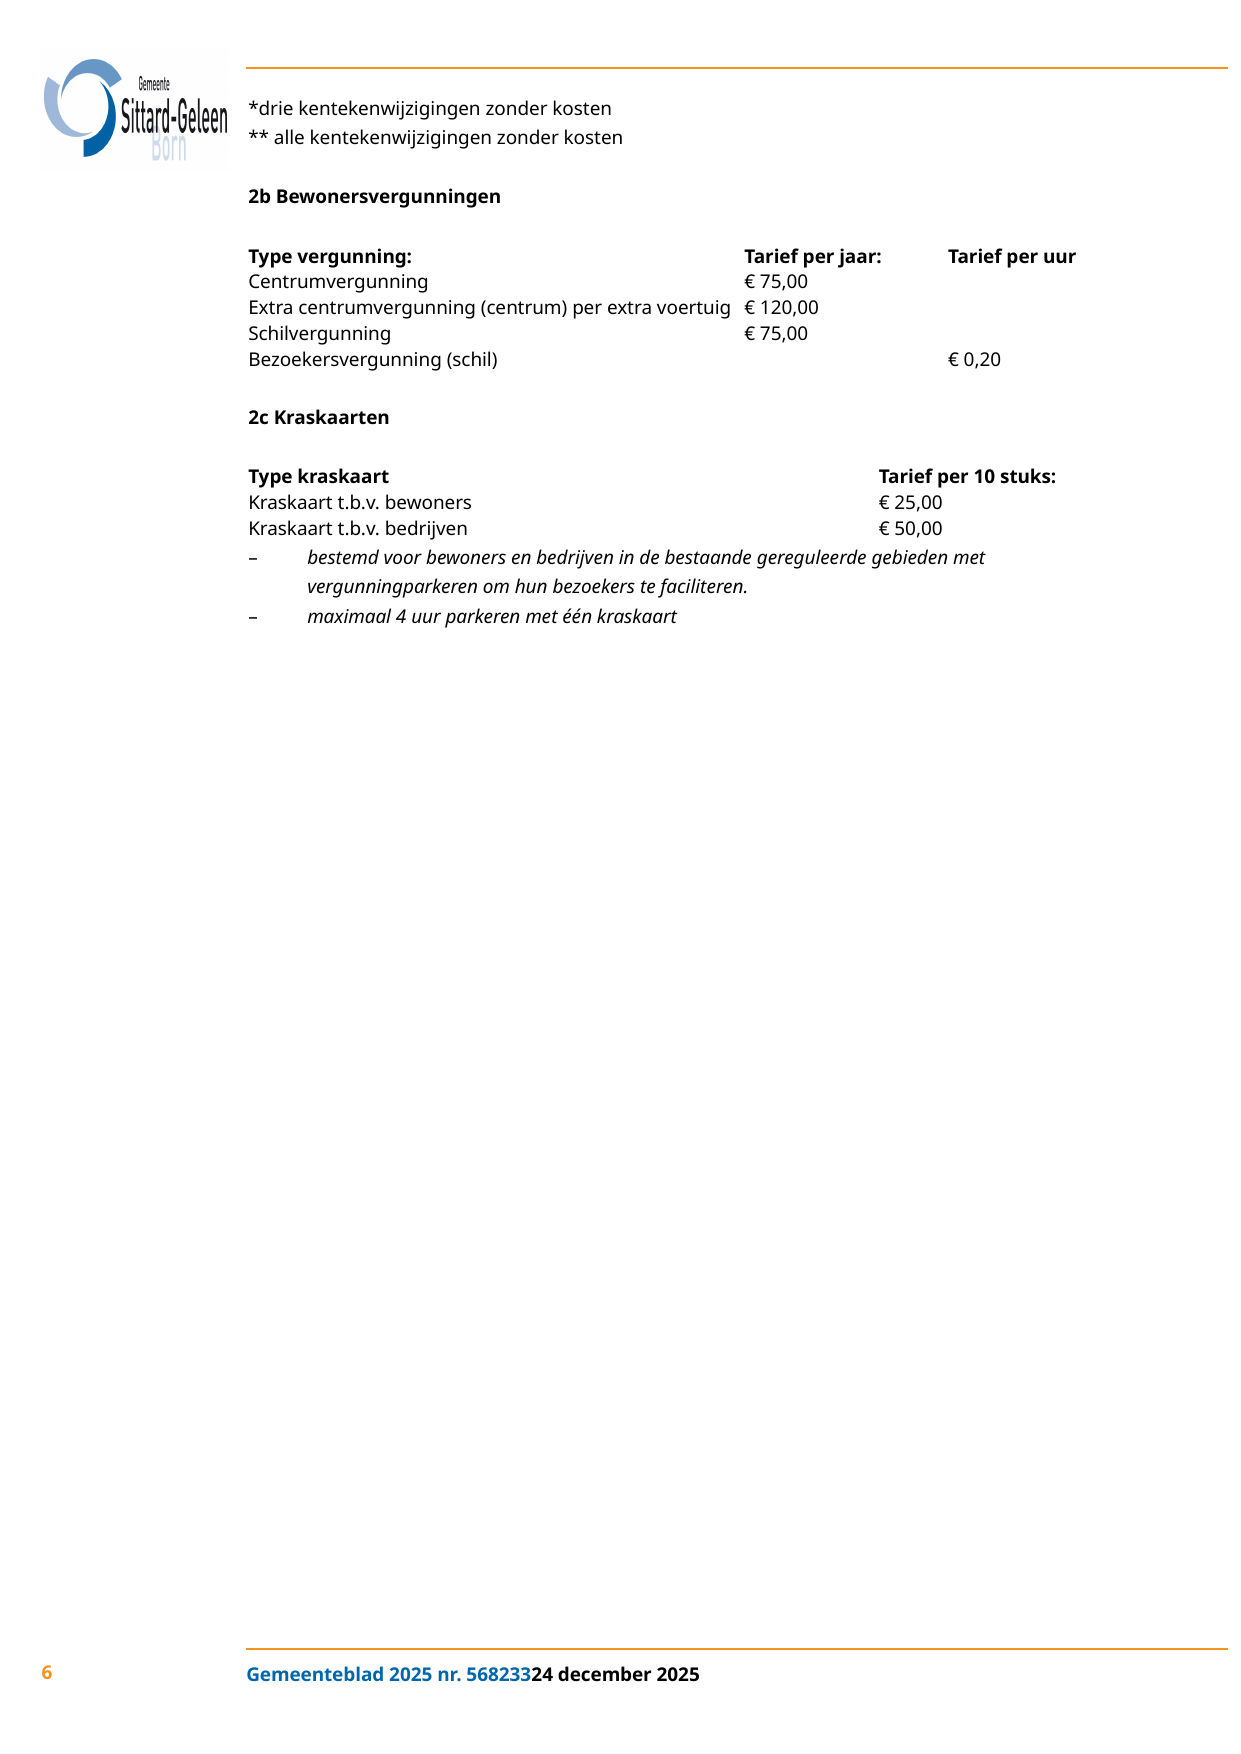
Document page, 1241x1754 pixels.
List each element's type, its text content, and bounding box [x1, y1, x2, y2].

list maximaal 4 uur parkeren met één kraskaart [248, 603, 1152, 629]
table_cell € 0,20 [948, 346, 1152, 371]
table_cell € 50,00 [879, 515, 1152, 541]
table_cell Centrumvergunning [248, 269, 744, 294]
table_cell [744, 346, 948, 371]
table_cell € 75,00 [744, 269, 948, 294]
text 2b Bewonersvergunningen [248, 183, 1152, 209]
table_header Tarief per jaar: [744, 243, 948, 268]
table_header Tarief per uur [948, 243, 1152, 268]
table_cell Kraskaart t.b.v. bewoners [248, 489, 878, 515]
table_header Type vergunning: [248, 243, 744, 268]
table_cell € 25,00 [879, 489, 1152, 515]
table_cell [948, 269, 1152, 294]
table_header Type kraskaart [248, 464, 878, 489]
table_cell Extra centrumvergunning (centrum) per extra voertuig [248, 294, 744, 320]
list bestemd voor bewoners en bedrijven in de bestaande gereguleerde gebieden met vergunningparkeren om hun bezoekers te faciliteren. [248, 544, 1152, 599]
table_cell € 120,00 [744, 294, 948, 320]
table_cell € 75,00 [744, 320, 948, 346]
picture [41, 47, 231, 172]
table_cell Kraskaart t.b.v. bedrijven [248, 515, 878, 541]
table_cell [948, 320, 1152, 346]
text 2c Kraskaarten [248, 404, 1152, 430]
table_cell [948, 294, 1152, 320]
table_cell Schilvergunning [248, 320, 744, 346]
table_cell Bezoekersvergunning (schil) [248, 346, 744, 371]
text *drie kentekenwijzigingen zonder kosten [248, 95, 1152, 121]
text ** alle kentekenwijzigingen zonder kosten [248, 124, 1152, 150]
table_header Tarief per 10 stuks: [879, 464, 1152, 489]
